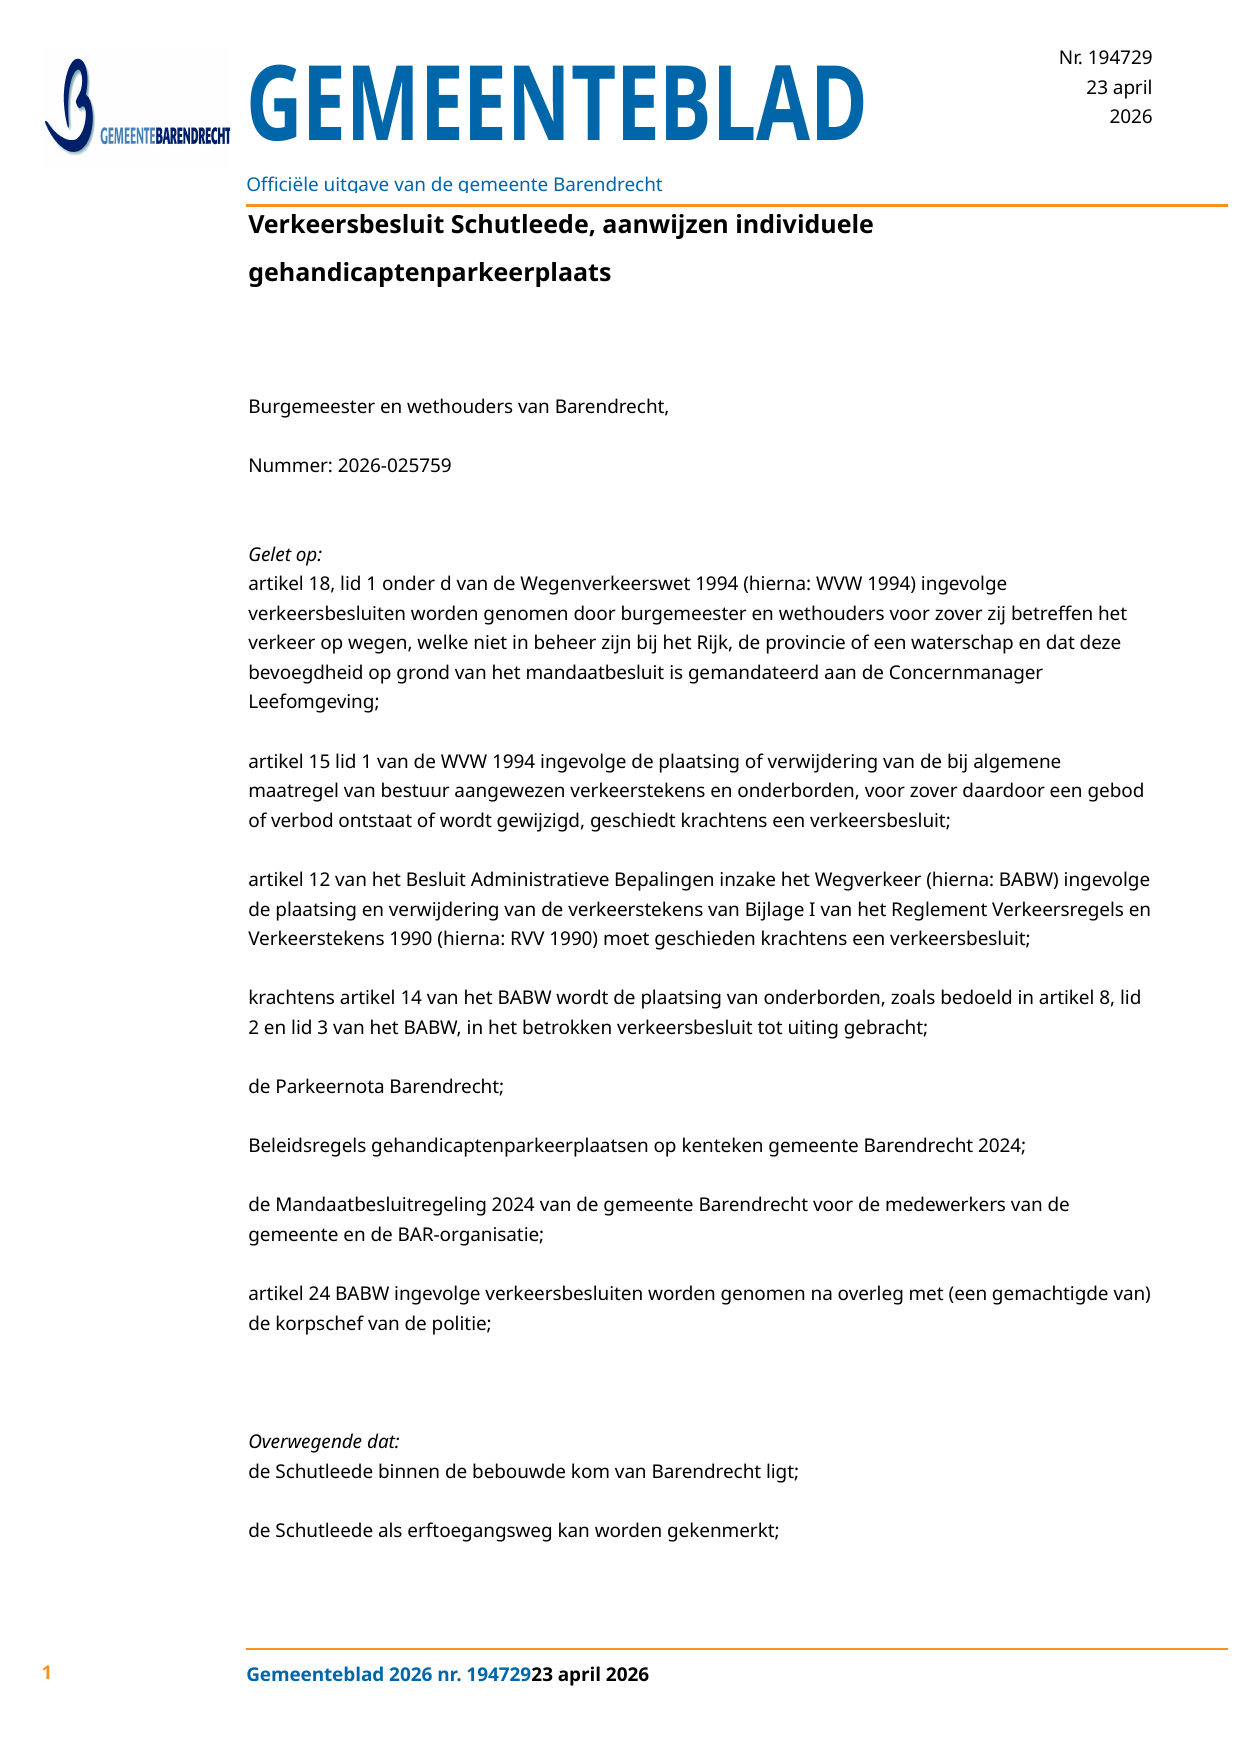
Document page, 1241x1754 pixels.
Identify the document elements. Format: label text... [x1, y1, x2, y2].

picture [41, 47, 231, 172]
text artikel 24 BABW ingevolge verkeersbesluiten worden genomen na overleg met (een gemachtigde van) de korpschef van de politie; [248, 1280, 1152, 1336]
text Verkeersbesluit Schutleede, aanwijzen individuele gehandicaptenparkeerplaats [248, 207, 1152, 288]
text artikel 15 lid 1 van de WVW 1994 ingevolge de plaatsing of verwijdering van de bij algemene maatregel van bestuur aangewezen verkeerstekens en onderborden, voor zover daardoor een gebod of verbod ontstaat of wordt gewijzigd, geschiedt krachtens een verkeersbesluit; [248, 748, 1152, 833]
text de Schutleede als erftoegangsweg kan worden gekenmerkt; [248, 1517, 1152, 1543]
text Gelet op: [248, 541, 1152, 567]
text de Mandaatbesluitregeling 2024 van de gemeente Barendrecht voor de medewerkers van de gemeente en de BAR-organisatie; [248, 1192, 1152, 1247]
text artikel 12 van het Besluit Administratieve Bepalingen inzake het Wegverkeer (hierna: BABW) ingevolge de plaatsing en verwijdering van de verkeerstekens van Bijlage I van het Reglement Verkeersregels en Verkeerstekens 1990 (hierna: RVV 1990) moet geschieden krachtens een verkeersbesluit; [248, 866, 1152, 951]
text Nummer: 2026-025759 [248, 452, 1152, 478]
text krachtens artikel 14 van het BABW wordt de plaatsing van onderborden, zoals bedoeld in artikel 8, lid 2 en lid 3 van het BABW, in het betrokken verkeersbesluit tot uiting gebracht; [248, 984, 1152, 1040]
text de Schutleede binnen de bebouwde kom van Barendrecht ligt; [248, 1458, 1152, 1484]
text Beleidsregels gehandicaptenparkeerplaatsen op kenteken gemeente Barendrecht 2024; [248, 1132, 1152, 1158]
text artikel 18, lid 1 onder d van de Wegenverkeerswet 1994 (hierna: WVW 1994) ingevolge verkeersbesluiten worden genomen door burgemeester en wethouders voor zover zij betreffen het verkeer op wegen, welke niet in beheer zijn bij het Rijk, de provincie of een waterschap en dat deze bevoegdheid op grond van het mandaatbesluit is gemandateerd aan de Concernmanager Leefomgeving; [248, 570, 1152, 714]
text Overwegende dat: [248, 1428, 1152, 1454]
text Burgemeester en wethouders van Barendrecht, [248, 393, 1152, 419]
text de Parkeernota Barendrecht; [248, 1073, 1152, 1099]
